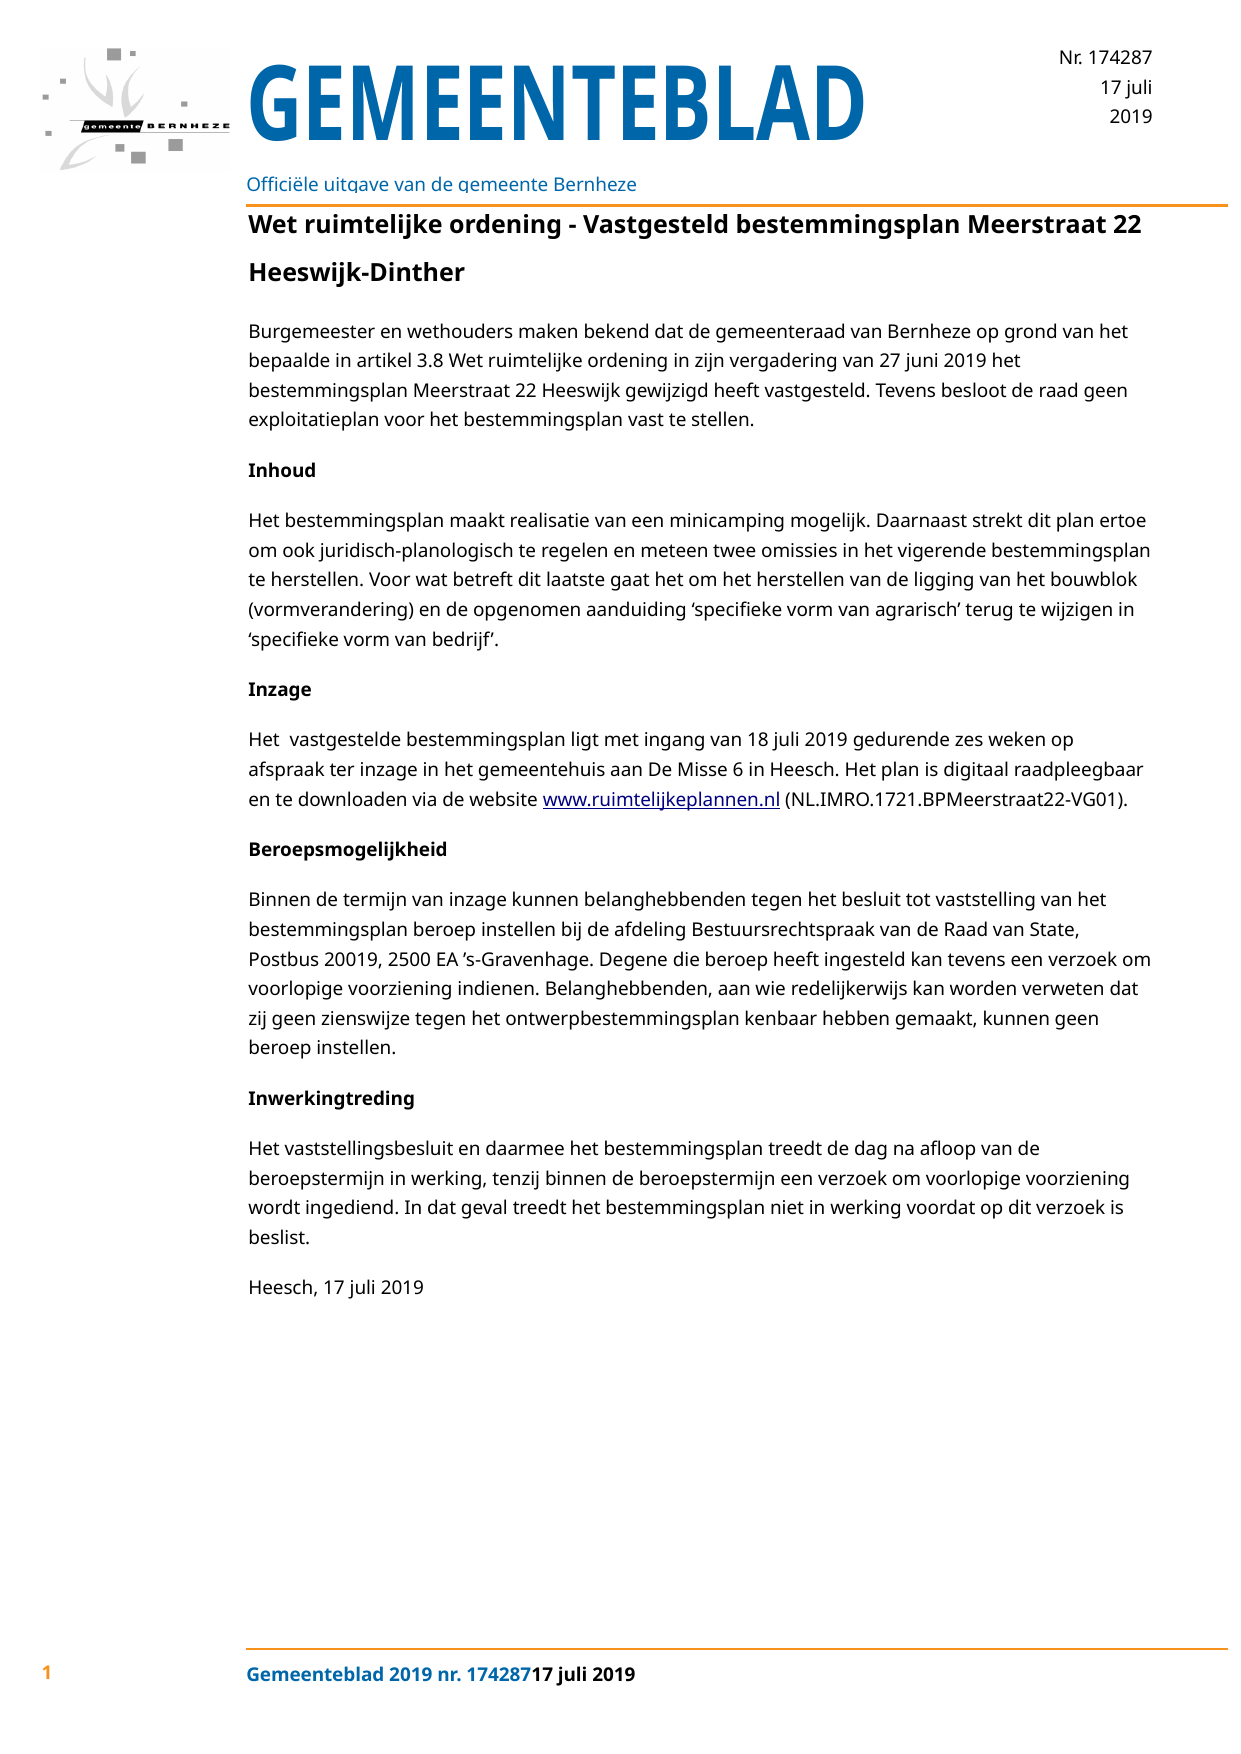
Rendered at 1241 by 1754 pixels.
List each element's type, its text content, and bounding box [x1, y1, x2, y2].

text Beroepsmogelijkheid [248, 836, 1152, 862]
text Het bestemmingsplan maakt realisatie van een minicamping mogelijk. Daarnaast strekt dit plan ertoe om ook juridisch-planologisch te regelen en meteen twee omissies in het vigerende bestemmingsplan te herstellen. Voor wat betreft dit laatste gaat het om het herstellen van de ligging van het bouwblok (vormverandering) en de opgenomen aanduiding ‘specifieke vorm van agrarisch’ terug te wijzigen in ‘specifieke vorm van bedrijf’. [248, 507, 1152, 652]
text Wet ruimtelijke ordening - Vastgesteld bestemmingsplan Meerstraat 22 Heeswijk-Dinther [248, 207, 1152, 288]
text Inhoud [248, 457, 1152, 483]
text Inwerkingtreding [248, 1085, 1152, 1111]
picture [41, 47, 231, 172]
text Inzage [248, 676, 1152, 702]
text Burgemeester en wethouders maken bekend dat de gemeenteraad van Bernheze op grond van het bepaalde in artikel 3.8 Wet ruimtelijke ordening in zijn vergadering van 27 juni 2019 het bestemmingsplan Meerstraat 22 Heeswijk gewijzigd heeft vastgesteld. Tevens besloot de raad geen exploitatieplan voor het bestemmingsplan vast te stellen. [248, 318, 1152, 432]
text Heesch, 17 juli 2019 [248, 1274, 1152, 1300]
text Het vastgestelde bestemmingsplan ligt met ingang van 18 juli 2019 gedurende zes weken op afspraak ter inzage in het gemeentehuis aan De Misse 6 in Heesch. Het plan is digitaal raadpleegbaar en te downloaden via de website www.ruimtelijkeplannen.nl (NL.IMRO.1721.BPMeerstraat22-VG01). [248, 727, 1152, 812]
text Het vaststellingsbesluit en daarmee het bestemmingsplan treedt de dag na afloop van de beroepstermijn in werking, tenzij binnen de beroepstermijn een verzoek om voorlopige voorziening wordt ingediend. In dat geval treedt het bestemmingsplan niet in werking voordat op dit verzoek is beslist. [248, 1135, 1152, 1250]
text Binnen de termijn van inzage kunnen belanghebbenden tegen het besluit tot vaststelling van het bestemmingsplan beroep instellen bij de afdeling Bestuursrechtspraak van de Raad van State, Postbus 20019, 2500 EA ’s-Gravenhage. Degene die beroep heeft ingesteld kan tevens een verzoek om voorlopige voorziening indienen. Belanghebbenden, aan wie redelijkerwijs kan worden verweten dat zij geen zienswijze tegen het ontwerpbestemmingsplan kenbaar hebben gemaakt, kunnen geen beroep instellen. [248, 887, 1152, 1060]
